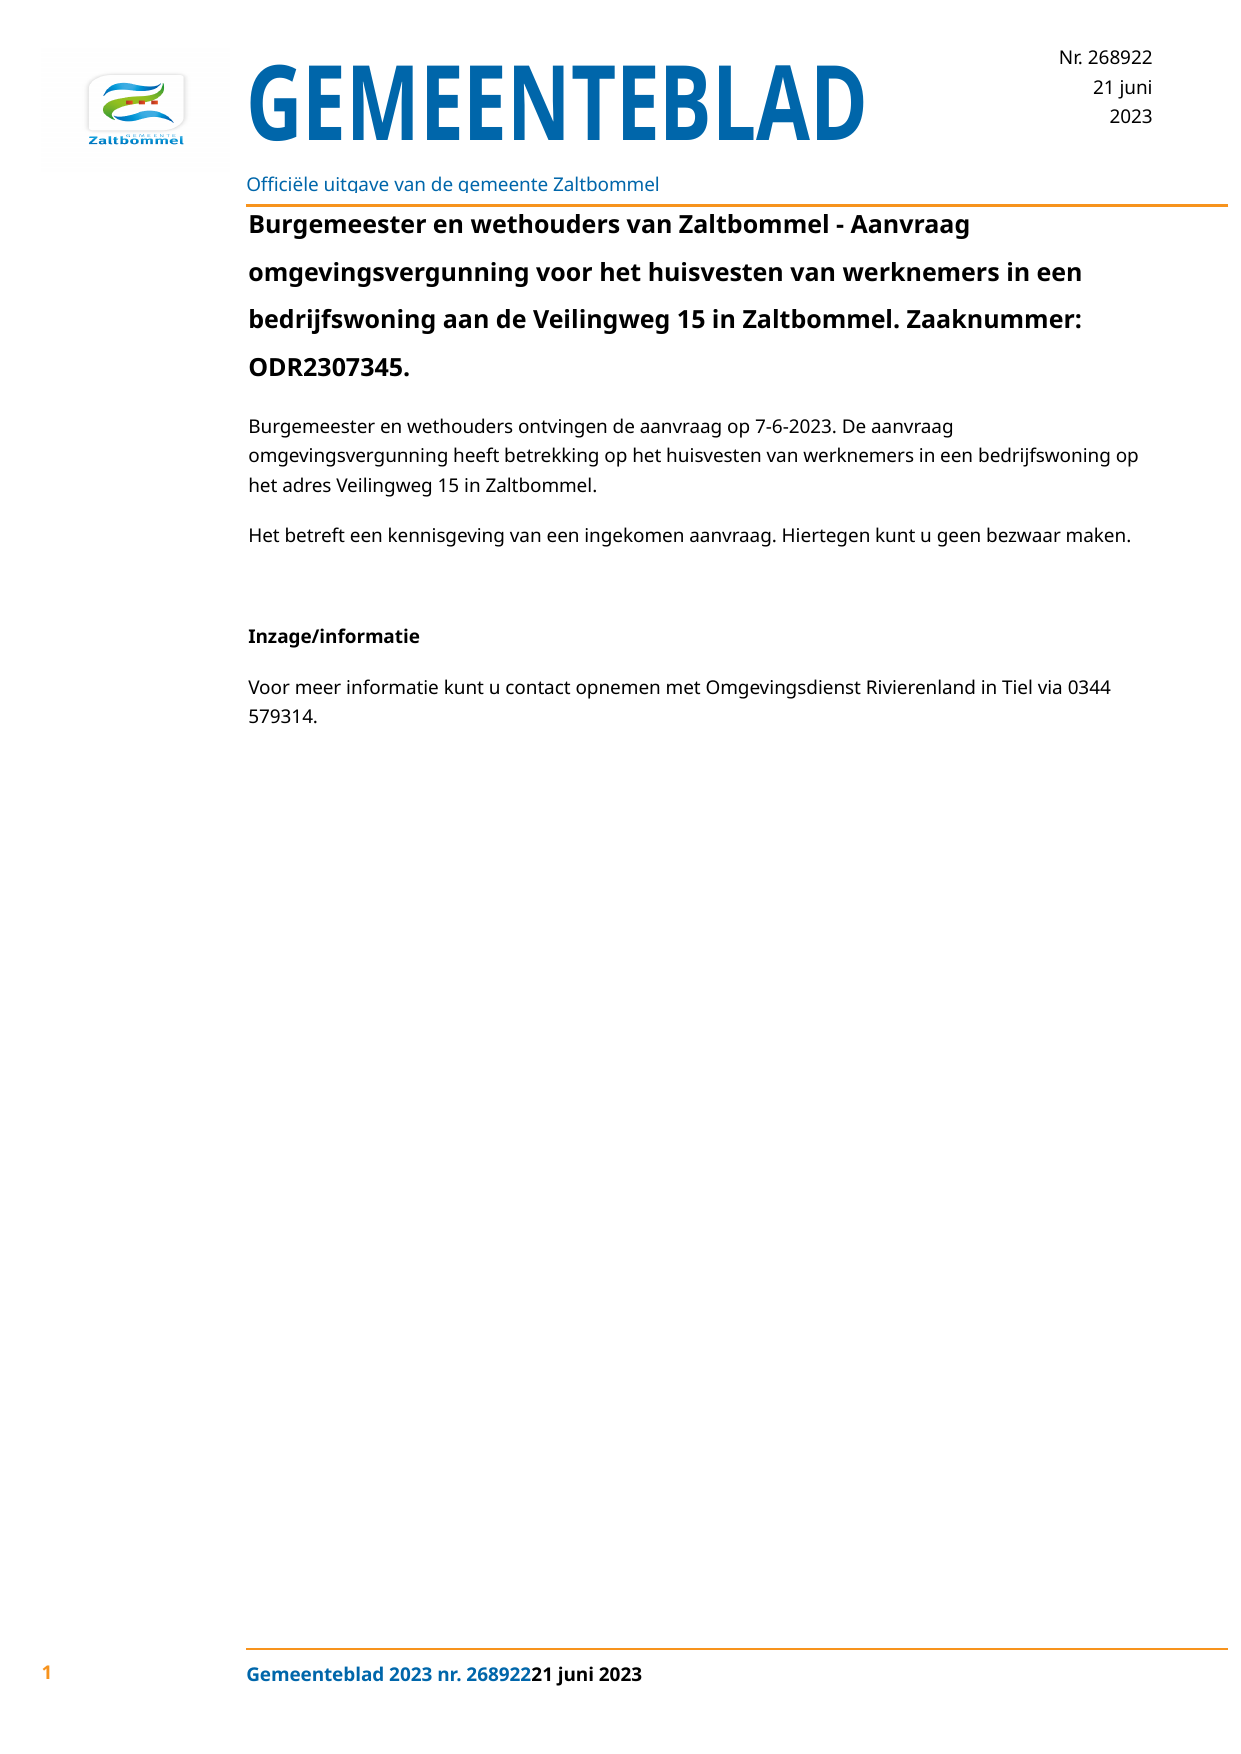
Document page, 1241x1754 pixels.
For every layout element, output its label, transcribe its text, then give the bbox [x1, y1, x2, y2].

text Het betreft een kennisgeving van een ingekomen aanvraag. Hiertegen kunt u geen bezwaar maken. [248, 523, 1152, 548]
text Inzage/informatie [248, 623, 1152, 649]
text Voor meer informatie kunt u contact opnemen met Omgevingsdienst Rivierenland in Tiel via 0344 579314. [248, 674, 1152, 729]
picture [41, 47, 231, 172]
text Burgemeester en wethouders van Zaltbommel - Aanvraag omgevingsvergunning voor het huisvesten van werknemers in een bedrijfswoning aan de Veilingweg 15 in Zaltbommel. Zaaknummer: ODR2307345. [248, 207, 1152, 384]
text Burgemeester en wethouders ontvingen de aanvraag op 7-6-2023. De aanvraag omgevingsvergunning heeft betrekking op het huisvesten van werknemers in een bedrijfswoning op het adres Veilingweg 15 in Zaltbommel. [248, 413, 1152, 498]
